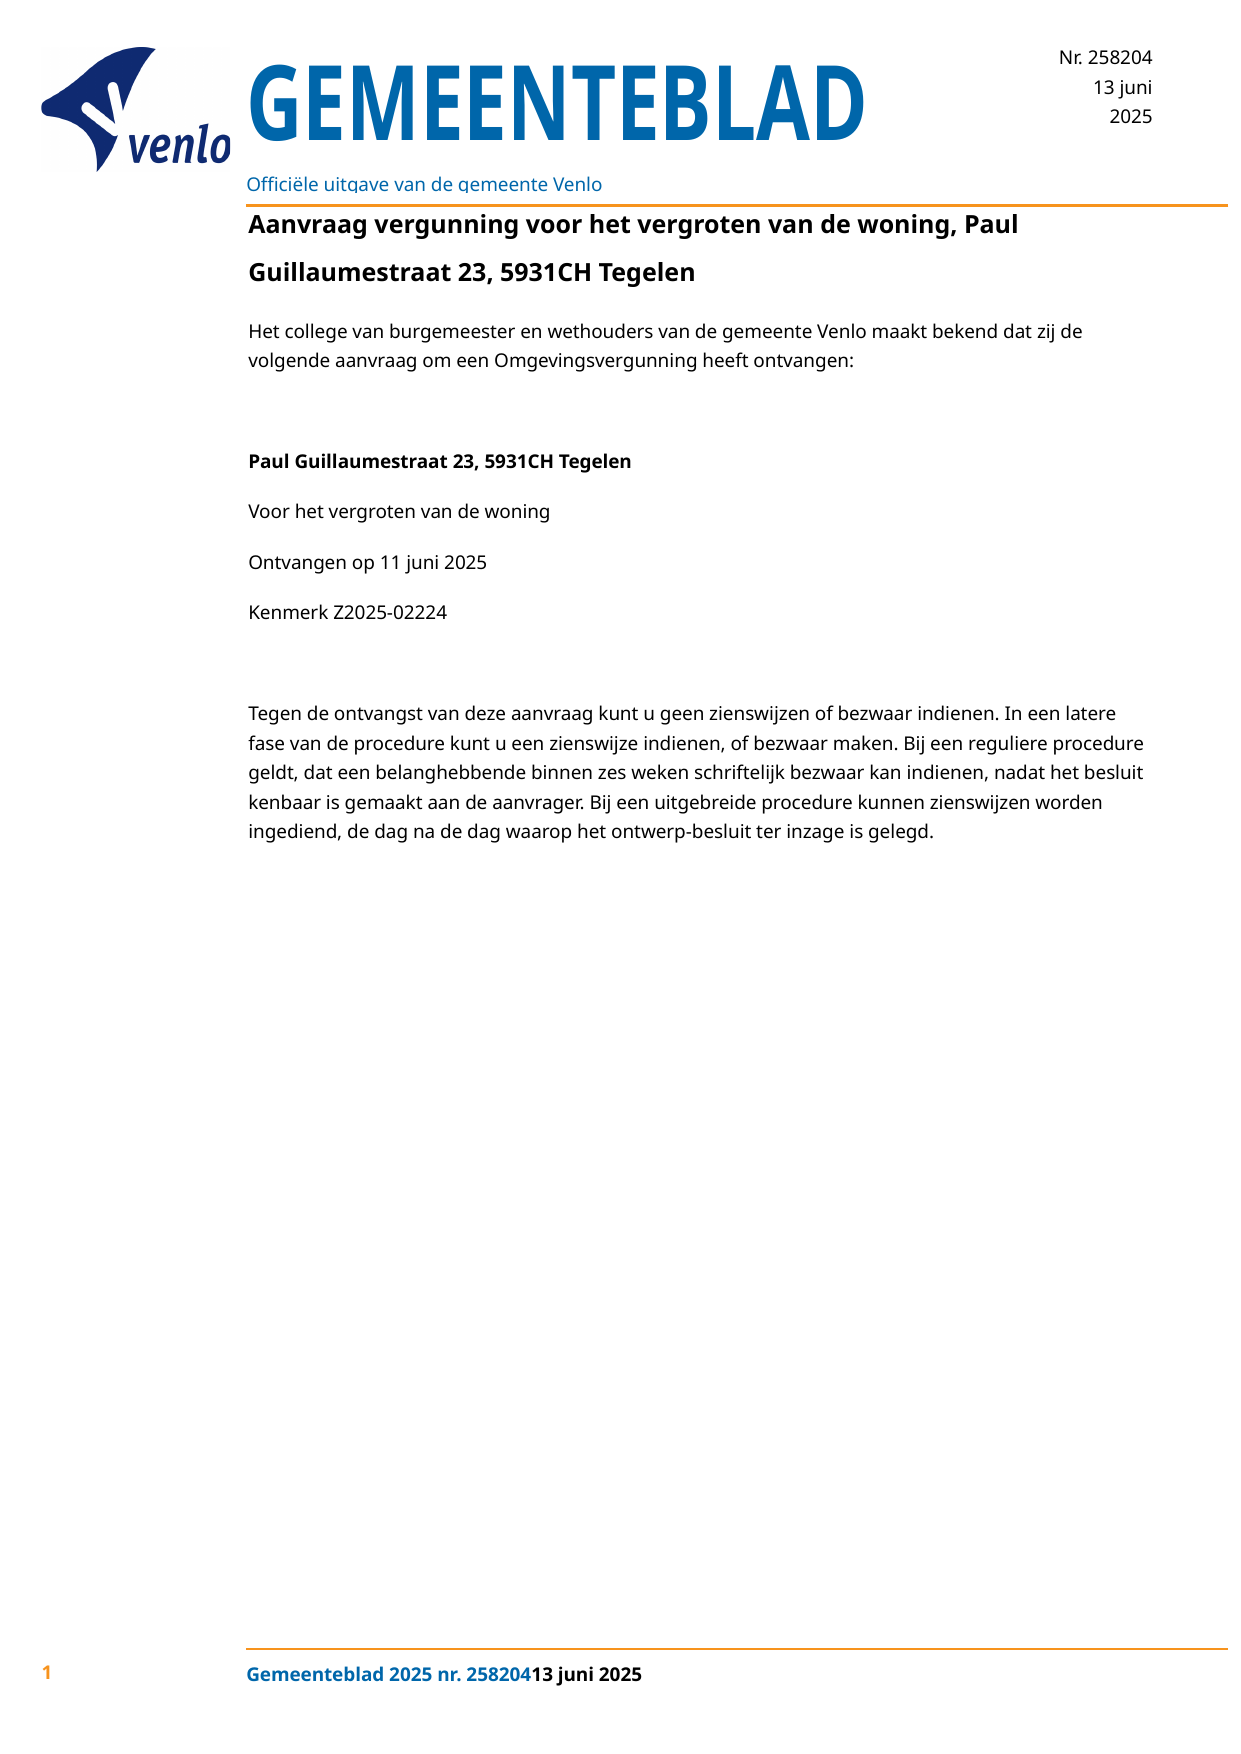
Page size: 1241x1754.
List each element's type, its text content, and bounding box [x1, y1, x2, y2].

text Ontvangen op 11 juni 2025 [248, 549, 1152, 575]
picture [41, 47, 231, 172]
text Tegen de ontvangst van deze aanvraag kunt u geen zienswijzen of bezwaar indienen. In een latere fase van de procedure kunt u een zienswijze indienen, of bezwaar maken. Bij een reguliere procedure geldt, dat een belanghebbende binnen zes weken schriftelijk bezwaar kan indienen, nadat het besluit kenbaar is gemaakt aan de aanvrager. Bij een uitgebreide procedure kunnen zienswijzen worden ingediend, de dag na de dag waarop het ontwerp-besluit ter inzage is gelegd. [248, 700, 1152, 844]
text Kenmerk Z2025-02224 [248, 599, 1152, 625]
text Paul Guillaumestraat 23, 5931CH Tegelen [248, 448, 1152, 474]
text Het college van burgemeester en wethouders van de gemeente Venlo maakt bekend dat zij de volgende aanvraag om een Omgevingsvergunning heeft ontvangen: [248, 318, 1152, 373]
text Aanvraag vergunning voor het vergroten van de woning, Paul Guillaumestraat 23, 5931CH Tegelen [248, 207, 1152, 288]
text Voor het vergroten van de woning [248, 499, 1152, 524]
